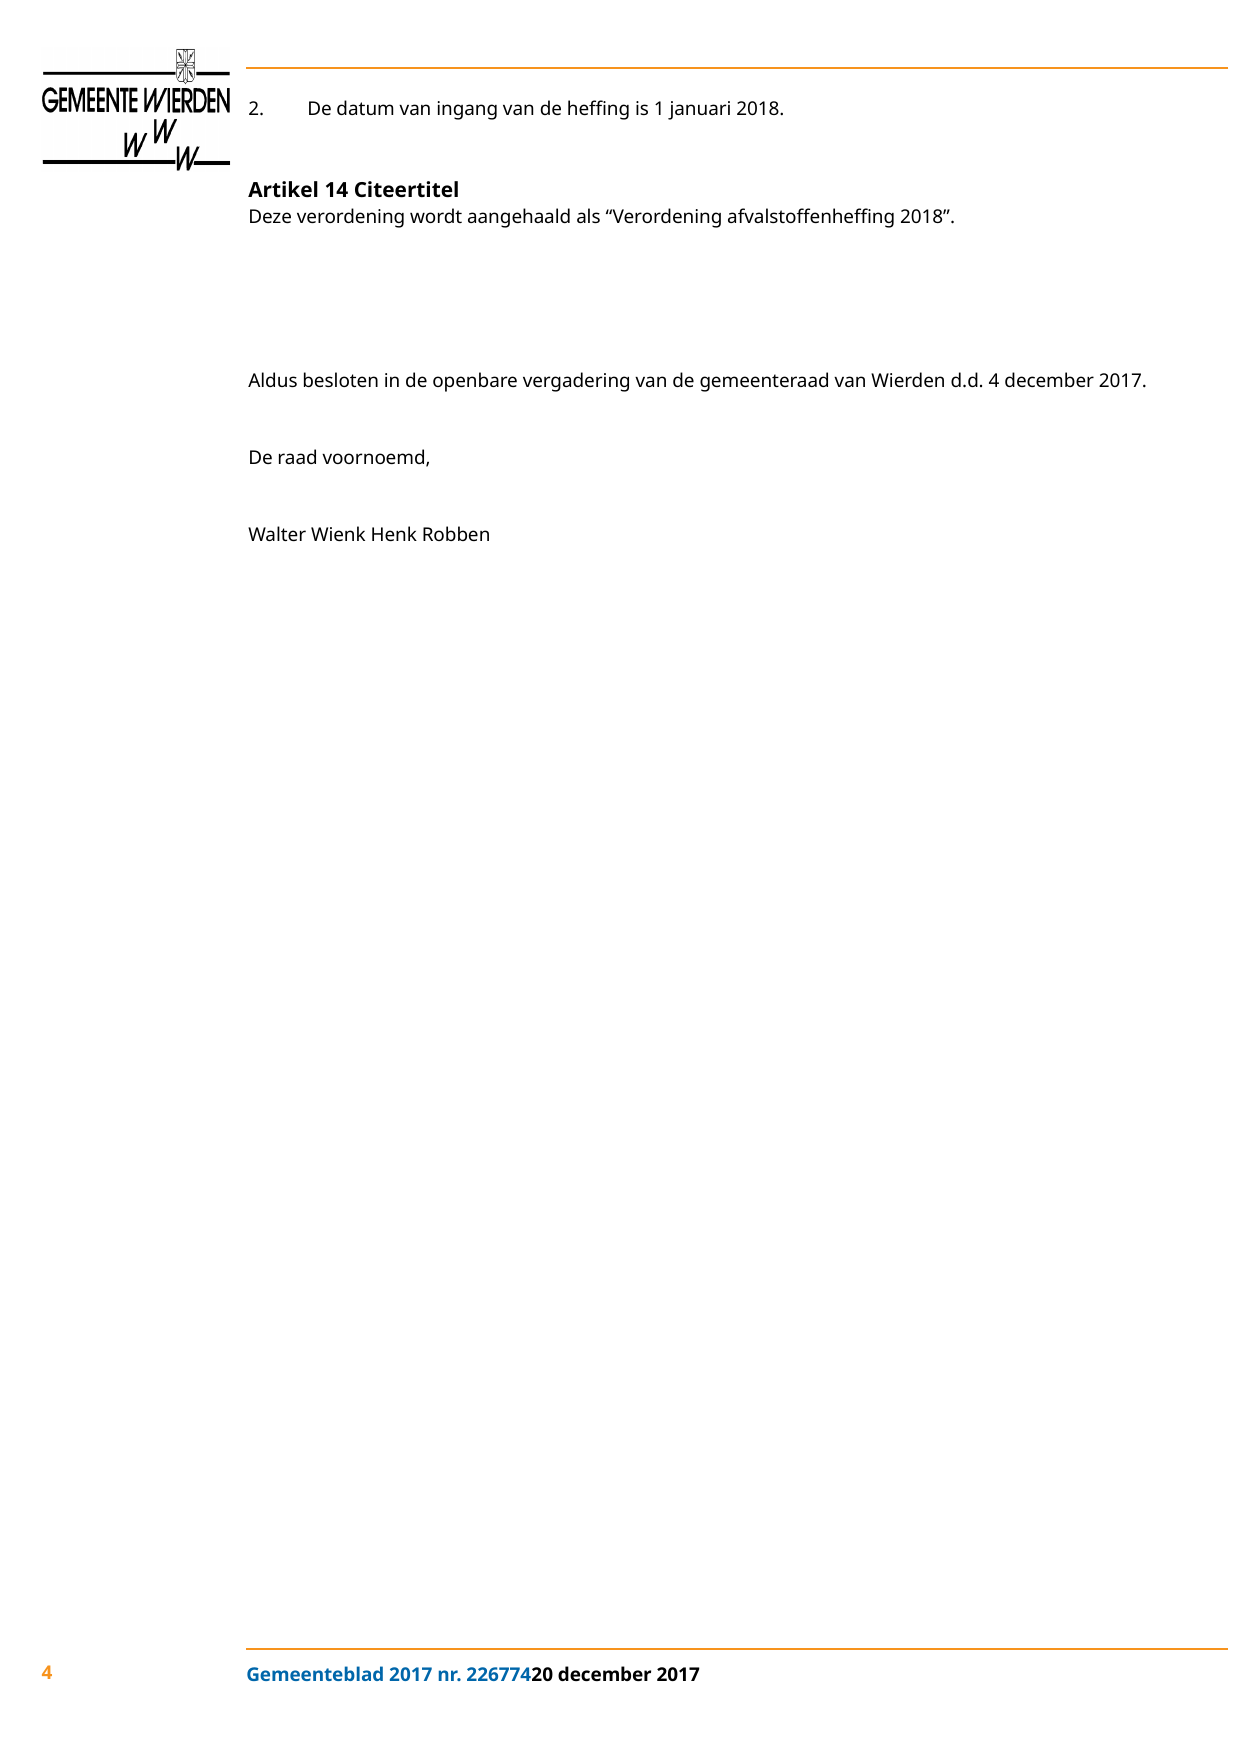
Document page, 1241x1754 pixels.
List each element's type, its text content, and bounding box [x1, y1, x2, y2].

text Walter Wienk Henk Robben [248, 522, 1152, 547]
text Deze verordening wordt aangehaald als “Verordening afvalstoffenheffing 2018”. [248, 203, 1152, 229]
picture [41, 47, 231, 172]
text Artikel 14 Citeertitel [248, 175, 1152, 203]
text De raad voornoemd, [248, 444, 1152, 470]
text Aldus besloten in de openbare vergadering van de gemeenteraad van Wierden d.d. 4 december 2017. [248, 367, 1152, 393]
list De datum van ingang van de heffing is 1 januari 2018. [248, 95, 1152, 121]
